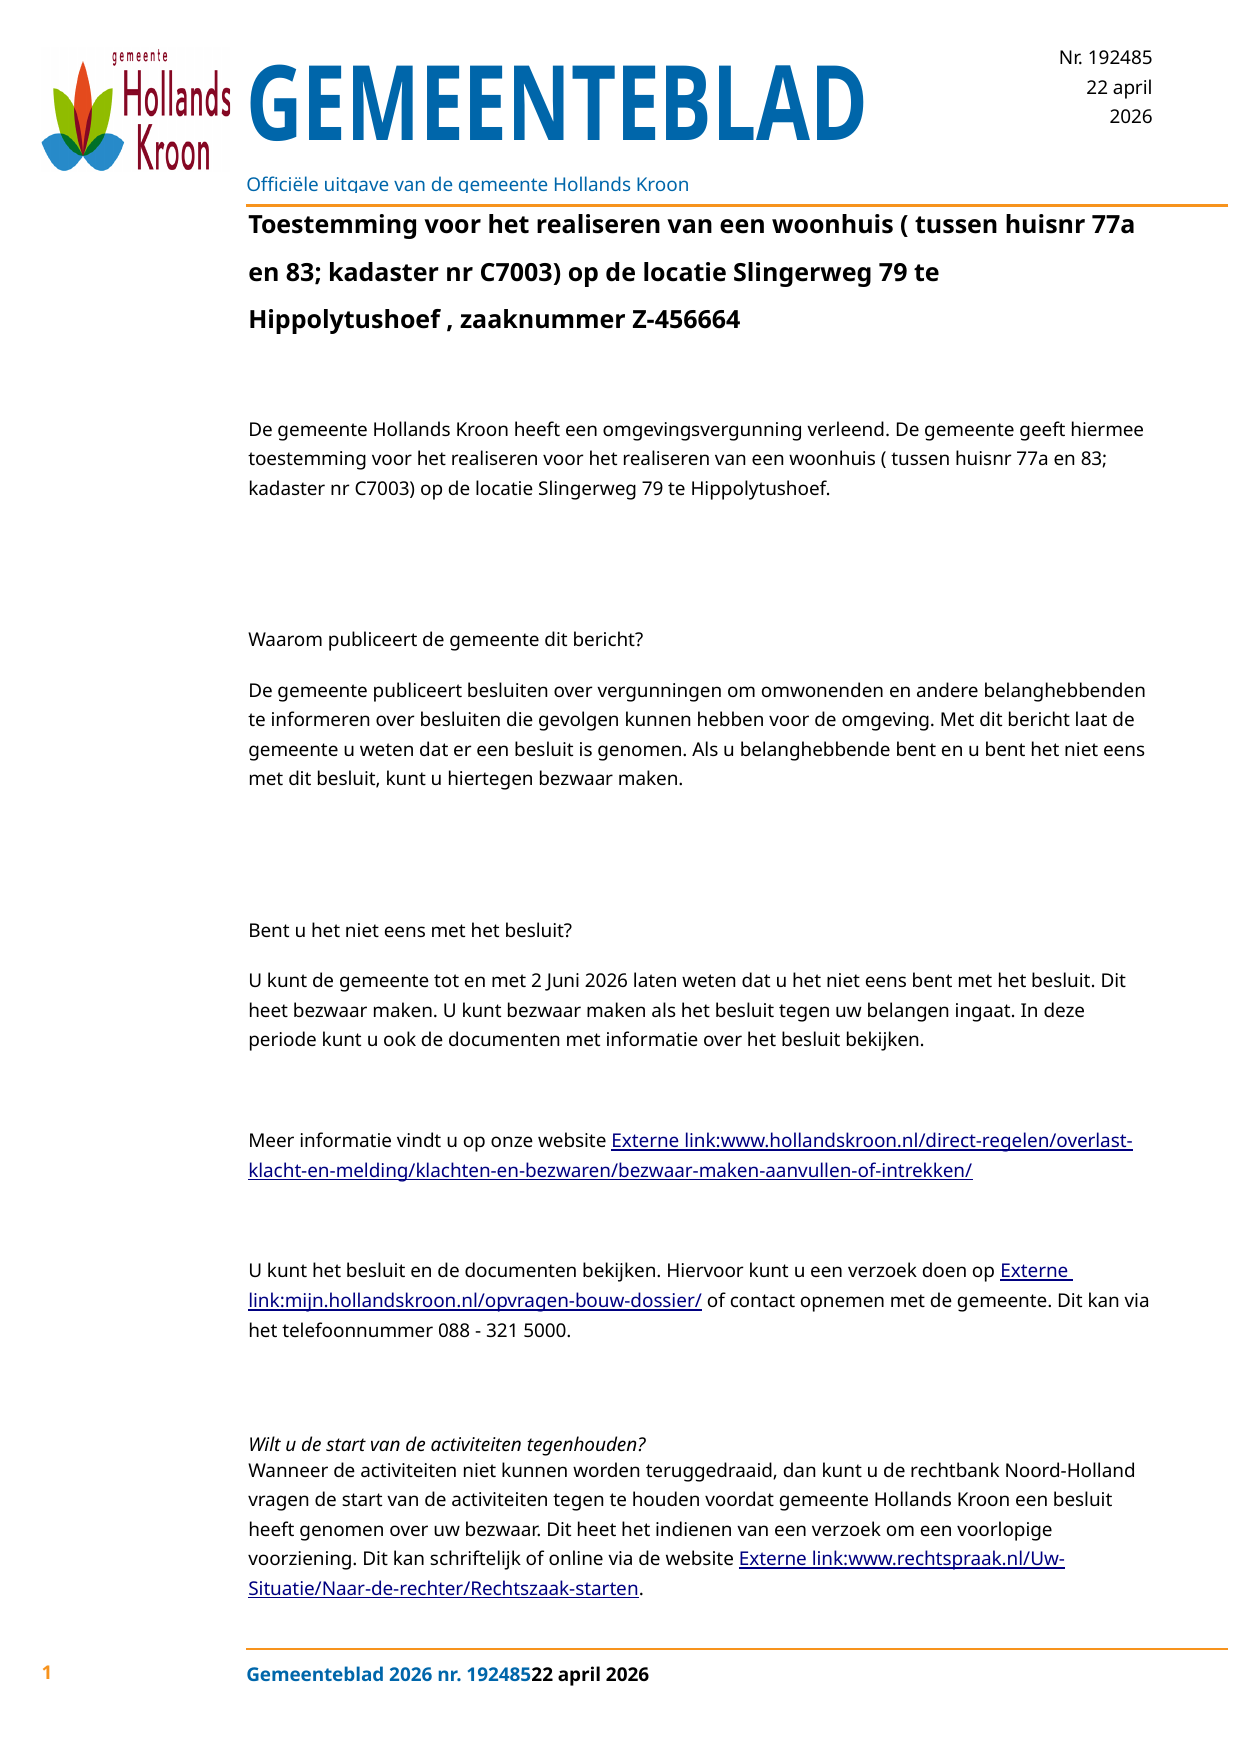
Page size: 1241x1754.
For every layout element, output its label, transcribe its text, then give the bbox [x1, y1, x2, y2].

text U kunt het besluit en de documenten bekijken. Hiervoor kunt u een verzoek doen op Externe link:mijn.hollandskroon.nl/opvragen-bouw-dossier/ of contact opnemen met de gemeente. Dit kan via het telefoonnummer 088 - 321 5000. [248, 1258, 1152, 1342]
text Waarom publiceert de gemeente dit bericht? [248, 626, 1152, 652]
text Bent u het niet eens met het besluit? [248, 917, 1152, 942]
text Wanneer de activiteiten niet kunnen worden teruggedraaid, dan kunt u de rechtbank Noord-Holland vragen de start van de activiteiten tegen te houden voordat gemeente Hollands Kroon een besluit heeft genomen over uw bezwaar. Dit heet het indienen van een verzoek om een voorlopige voorziening. Dit kan schriftelijk of online via de website Externe link:www.rechtspraak.nl/Uw-Situatie/Naar-de-rechter/Rechtszaak-starten. [248, 1457, 1152, 1601]
text U kunt de gemeente tot en met 2 Juni 2026 laten weten dat u het niet eens bent met het besluit. Dit heet bezwaar maken. U kunt bezwaar maken als het besluit tegen uw belangen ingaat. In deze periode kunt u ook de documenten met informatie over het besluit bekijken. [248, 967, 1152, 1052]
text De gemeente publiceert besluiten over vergunningen om omwonenden en andere belanghebbenden te informeren over besluiten die gevolgen kunnen hebben voor de omgeving. Met dit bericht laat de gemeente u weten dat er een besluit is genomen. Als u belanghebbende bent en u bent het niet eens met dit besluit, kunt u hiertegen bezwaar maken. [248, 677, 1152, 791]
picture [41, 47, 231, 172]
text Wilt u de start van de activiteiten tegenhouden? [248, 1431, 1152, 1457]
text Meer informatie vindt u op onze website Externe link:www.hollandskroon.nl/direct-regelen/overlast-klacht-en-melding/klachten-en-bezwaren/bezwaar-maken-aanvullen-of-intrekken/ [248, 1127, 1152, 1182]
text De gemeente Hollands Kroon heeft een omgevingsvergunning verleend. De gemeente geeft hiermee toestemming voor het realiseren voor het realiseren van een woonhuis ( tussen huisnr 77a en 83; kadaster nr C7003) op de locatie Slingerweg 79 te Hippolytushoef. [248, 416, 1152, 501]
text Toestemming voor het realiseren van een woonhuis ( tussen huisnr 77a en 83; kadaster nr C7003) op de locatie Slingerweg 79 te Hippolytushoef , zaaknummer Z-456664 [248, 207, 1152, 336]
